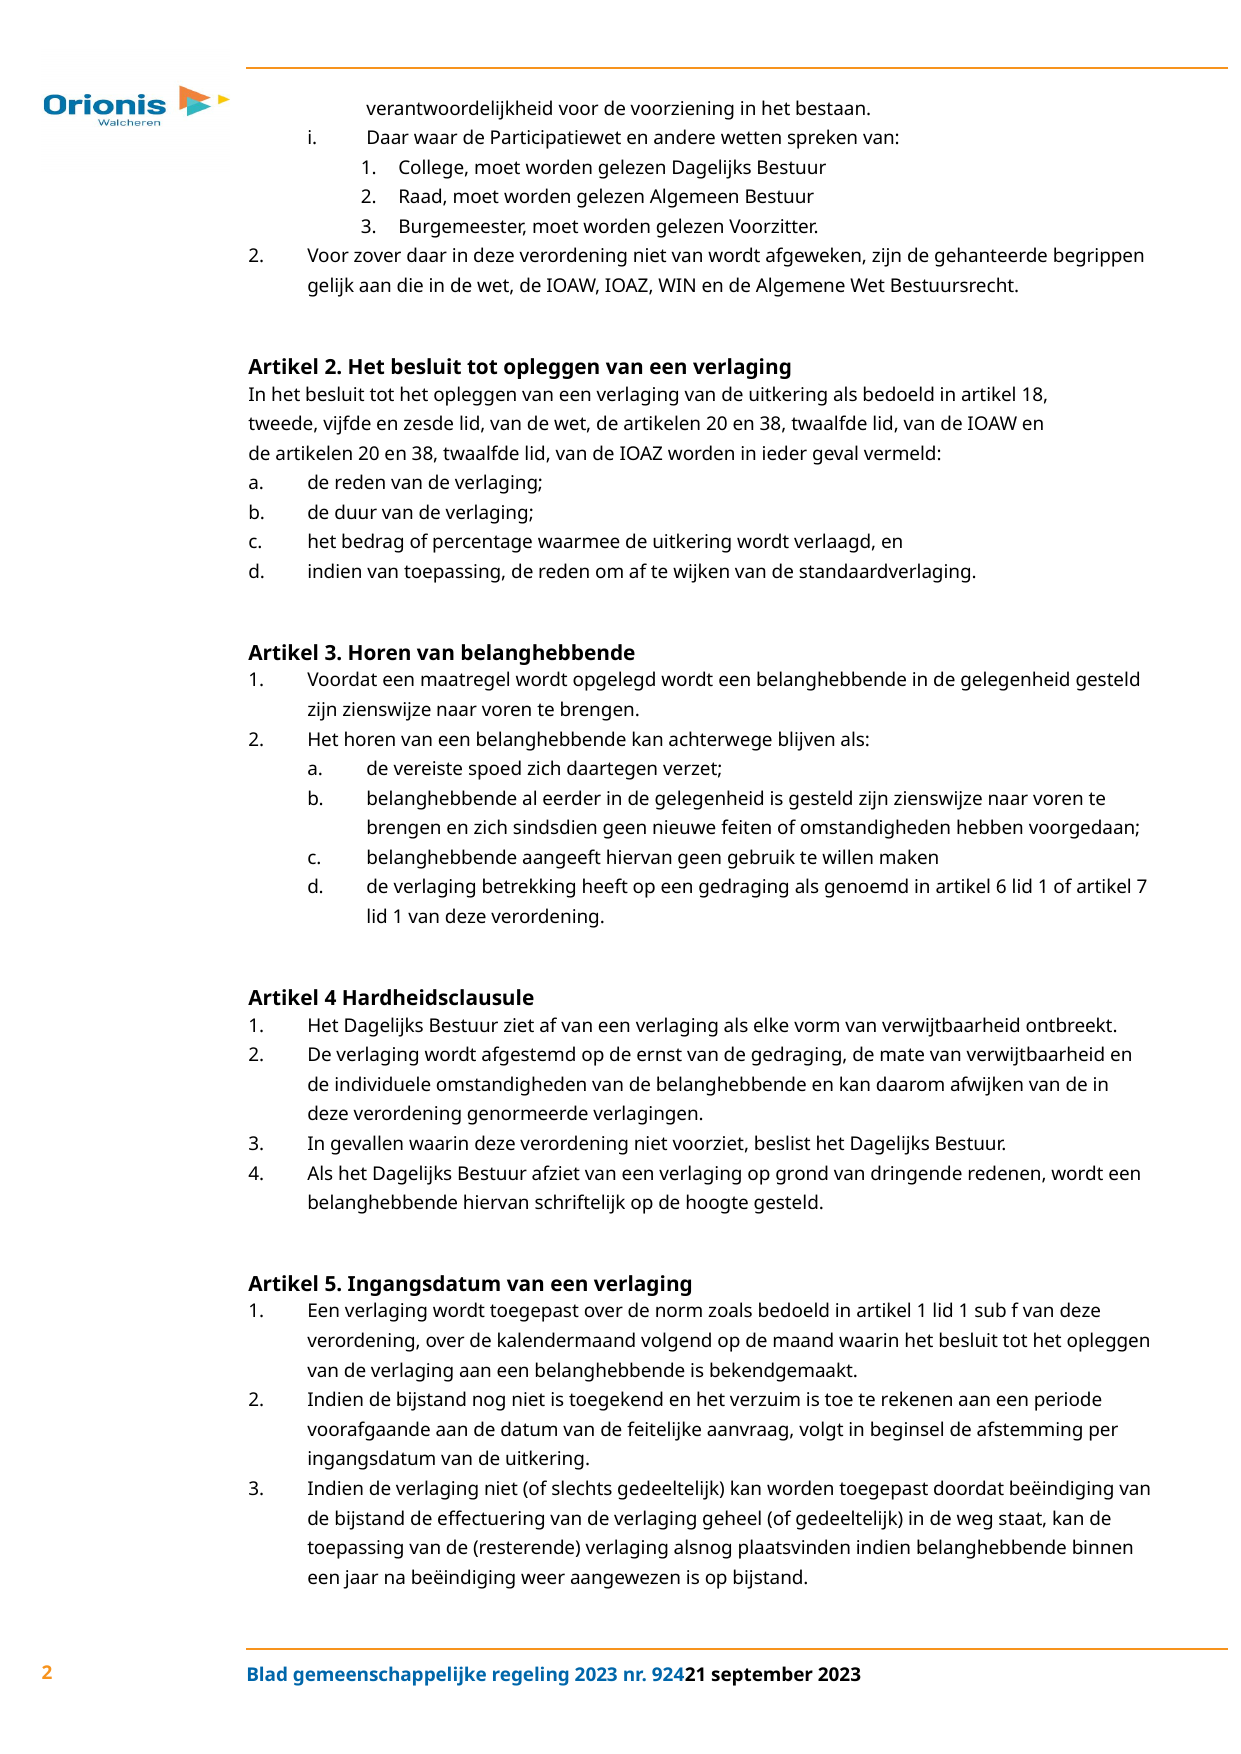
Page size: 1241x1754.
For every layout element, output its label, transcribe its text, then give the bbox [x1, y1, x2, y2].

list Als het Dagelijks Bestuur afziet van een verlaging op grond van dringende redenen, wordt een belanghebbende hiervan schriftelijk op de hoogte gesteld. [248, 1160, 1152, 1215]
list Een verlaging wordt toegepast over de norm zoals bedoeld in artikel 1 lid 1 sub f van deze verordening, over de kalendermaand volgend op de maand waarin het besluit tot het opleggen van de verlaging aan een belanghebbende is bekendgemaakt. [248, 1298, 1152, 1383]
list De verlaging wordt afgestemd op de ernst van de gedraging, de mate van verwijtbaarheid en de individuele omstandigheden van de belanghebbende en kan daarom afwijken van de in deze verordening genormeerde verlagingen. [248, 1041, 1152, 1126]
list Daar waar de Participatiewet en andere wetten spreken van: [307, 124, 1152, 150]
list de verlaging betrekking heeft op een gedraging als genoemd in artikel 6 lid 1 of artikel 7 lid 1 van deze verordening. [307, 874, 1152, 929]
list indien van toepassing, de reden om af te wijken van de standaardverlaging. [248, 558, 1152, 584]
text de artikelen 20 en 38, twaalfde lid, van de IOAZ worden in ieder geval vermeld: [248, 440, 1152, 466]
picture [41, 47, 231, 172]
list verantwoordelijkheid voor de voorziening in het bestaan. [307, 95, 1152, 121]
list de vereiste spoed zich daartegen verzet; [307, 755, 1152, 781]
list Indien de bijstand nog niet is toegekend en het verzuim is toe te rekenen aan een periode voorafgaande aan de datum van de feitelijke aanvraag, volgt in beginsel de afstemming per ingangsdatum van de uitkering. [248, 1386, 1152, 1471]
list Burgemeester, moet worden gelezen Voorzitter. [361, 213, 1152, 239]
text In het besluit tot het opleggen van een verlaging van de uitkering als bedoeld in artikel 18, [248, 381, 1152, 406]
list Voor zover daar in deze verordening niet van wordt afgeweken, zijn de gehanteerde begrippen gelijk aan die in de wet, de IOAW, IOAZ, WIN en de Algemene Wet Bestuursrecht. [248, 243, 1152, 298]
text Artikel 2. Het besluit tot opleggen van een verlaging [248, 352, 1152, 381]
list Het horen van een belanghebbende kan achterwege blijven als: [248, 726, 1152, 752]
list het bedrag of percentage waarmee de uitkering wordt verlaagd, en [248, 529, 1152, 554]
list Indien de verlaging niet (of slechts gedeeltelijk) kan worden toegepast doordat beëindiging van de bijstand de effectuering van de verlaging geheel (of gedeeltelijk) in de weg staat, kan de toepassing van de (resterende) verlaging alsnog plaatsvinden indien belanghebbende binnen een jaar na beëindiging weer aangewezen is op bijstand. [248, 1475, 1152, 1590]
text Artikel 5. Ingangsdatum van een verlaging [248, 1269, 1152, 1298]
text tweede, vijfde en zesde lid, van de wet, de artikelen 20 en 38, twaalfde lid, van de IOAW en [248, 410, 1152, 436]
list belanghebbende aangeeft hiervan geen gebruik te willen maken [307, 844, 1152, 870]
text Artikel 4 Hardheidsclausule [248, 983, 1152, 1012]
list Het Dagelijks Bestuur ziet af van een verlaging als elke vorm van verwijtbaarheid ontbreekt. [248, 1012, 1152, 1037]
list belanghebbende al eerder in de gelegenheid is gesteld zijn zienswijze naar voren te brengen en zich sindsdien geen nieuwe feiten of omstandigheden hebben voorgedaan; [307, 785, 1152, 840]
list de reden van de verlaging; [248, 469, 1152, 495]
list College, moet worden gelezen Dagelijks Bestuur [361, 154, 1152, 180]
list Voordat een maatregel wordt opgelegd wordt een belanghebbende in de gelegenheid gesteld zijn zienswijze naar voren te brengen. [248, 667, 1152, 722]
list de duur van de verlaging; [248, 499, 1152, 525]
list In gevallen waarin deze verordening niet voorziet, beslist het Dagelijks Bestuur. [248, 1130, 1152, 1156]
text Artikel 3. Horen van belanghebbende [248, 638, 1152, 667]
list Raad, moet worden gelezen Algemeen Bestuur [361, 183, 1152, 209]
